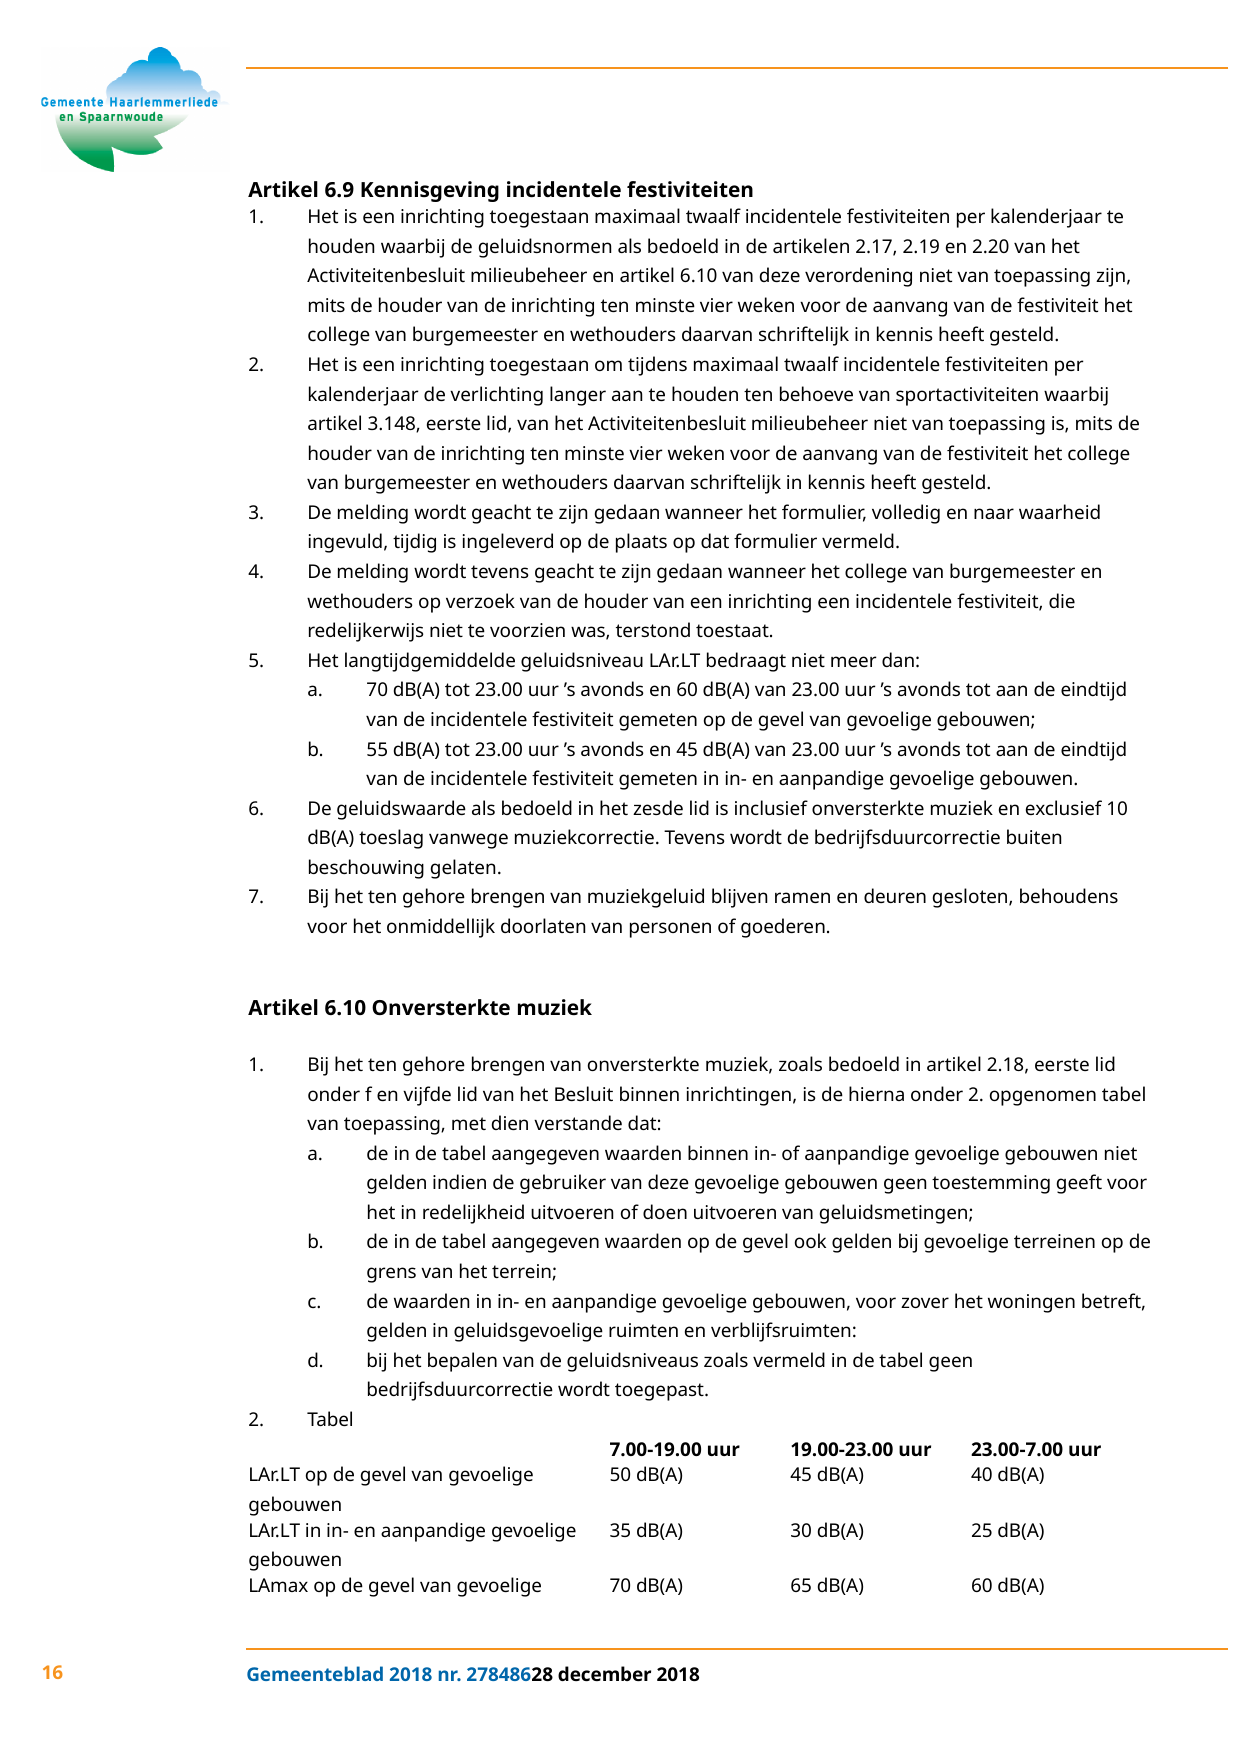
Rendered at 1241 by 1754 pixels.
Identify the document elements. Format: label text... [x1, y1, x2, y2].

table_cell 30 dB(A) [790, 1517, 971, 1572]
table_cell LAmax op de gevel van gevoelige [248, 1572, 609, 1598]
list de waarden in in- en aanpandige gevoelige gebouwen, voor zover het woningen betreft, gelden in geluidsgevoelige ruimten en verblijfsruimten: [307, 1288, 1152, 1343]
table_cell 40 dB(A) [971, 1462, 1152, 1517]
table_cell 60 dB(A) [971, 1572, 1152, 1598]
table_cell 25 dB(A) [971, 1517, 1152, 1572]
list Het is een inrichting toegestaan om tijdens maximaal twaalf incidentele festiviteiten per kalenderjaar de verlichting langer aan te houden ten behoeve van sportactiviteiten waarbij artikel 3.148, eerste lid, van het Activiteitenbesluit milieubeheer niet van toepassing is, mits de houder van de inrichting ten minste vier weken voor de aanvang van de festiviteit het college van burgemeester en wethouders daarvan schriftelijk in kennis heeft gesteld. [248, 351, 1152, 495]
table_header 23.00-7.00 uur [971, 1436, 1152, 1462]
table_cell LAr.LT in in- en aanpandige gevoelige gebouwen [248, 1517, 609, 1572]
list 70 dB(A) tot 23.00 uur ’s avonds en 60 dB(A) van 23.00 uur ’s avonds tot aan de eindtijd van de incidentele festiviteit gemeten op de gevel van gevoelige gebouwen; [307, 677, 1152, 732]
table_header [248, 1436, 609, 1462]
picture [41, 47, 231, 172]
table_cell 45 dB(A) [790, 1462, 971, 1517]
table_header 7.00-19.00 uur [609, 1436, 790, 1462]
table_header 19.00-23.00 uur [790, 1436, 971, 1462]
list De geluidswaarde als bedoeld in het zesde lid is inclusief onversterkte muziek en exclusief 10 dB(A) toeslag vanwege muziekcorrectie. Tevens wordt de bedrijfsduurcorrectie buiten beschouwing gelaten. [248, 795, 1152, 880]
table_cell LAr.LT op de gevel van gevoelige gebouwen [248, 1462, 609, 1517]
list Het is een inrichting toegestaan maximaal twaalf incidentele festiviteiten per kalenderjaar te houden waarbij de geluidsnormen als bedoeld in de artikelen 2.17, 2.19 en 2.20 van het Activiteitenbesluit milieubeheer en artikel 6.10 van deze verordening niet van toepassing zijn, mits de houder van de inrichting ten minste vier weken voor de aanvang van de festiviteit het college van burgemeester en wethouders daarvan schriftelijk in kennis heeft gesteld. [248, 203, 1152, 347]
table_cell 70 dB(A) [609, 1572, 790, 1598]
table_cell 35 dB(A) [609, 1517, 790, 1572]
list De melding wordt tevens geacht te zijn gedaan wanneer het college van burgemeester en wethouders op verzoek van de houder van een inrichting een incidentele festiviteit, die redelijkerwijs niet te voorzien was, terstond toestaat. [248, 558, 1152, 643]
list 55 dB(A) tot 23.00 uur ’s avonds en 45 dB(A) van 23.00 uur ’s avonds tot aan de eindtijd van de incidentele festiviteit gemeten in in- en aanpandige gevoelige gebouwen. [307, 736, 1152, 791]
list Bij het ten gehore brengen van muziekgeluid blijven ramen en deuren gesloten, behoudens voor het onmiddellijk doorlaten van personen of goederen. [248, 884, 1152, 939]
list Het langtijdgemiddelde geluidsniveau LAr.LT bedraagt niet meer dan: [248, 647, 1152, 673]
list de in de tabel aangegeven waarden binnen in- of aanpandige gevoelige gebouwen niet gelden indien de gebruiker van deze gevoelige gebouwen geen toestemming geeft voor het in redelijkheid uitvoeren of doen uitvoeren van geluidsmetingen; [307, 1140, 1152, 1225]
list Bij het ten gehore brengen van onversterkte muziek, zoals bedoeld in artikel 2.18, eerste lid onder f en vijfde lid van het Besluit binnen inrichtingen, is de hierna onder 2. opgenomen tabel van toepassing, met dien verstande dat: [248, 1051, 1152, 1136]
list De melding wordt geacht te zijn gedaan wanneer het formulier, volledig en naar waarheid ingevuld, tijdig is ingeleverd op de plaats op dat formulier vermeld. [248, 499, 1152, 554]
list Tabel [248, 1406, 1152, 1432]
list bij het bepalen van de geluidsniveaus zoals vermeld in de tabel geen bedrijfsduurcorrectie wordt toegepast. [307, 1347, 1152, 1402]
text Artikel 6.9 Kennisgeving incidentele festiviteiten [248, 175, 1152, 203]
list de in de tabel aangegeven waarden op de gevel ook gelden bij gevoelige terreinen op de grens van het terrein; [307, 1229, 1152, 1284]
table_cell 65 dB(A) [790, 1572, 971, 1598]
table_cell 50 dB(A) [609, 1462, 790, 1517]
text Artikel 6.10 Onversterkte muziek [248, 993, 1152, 1022]
